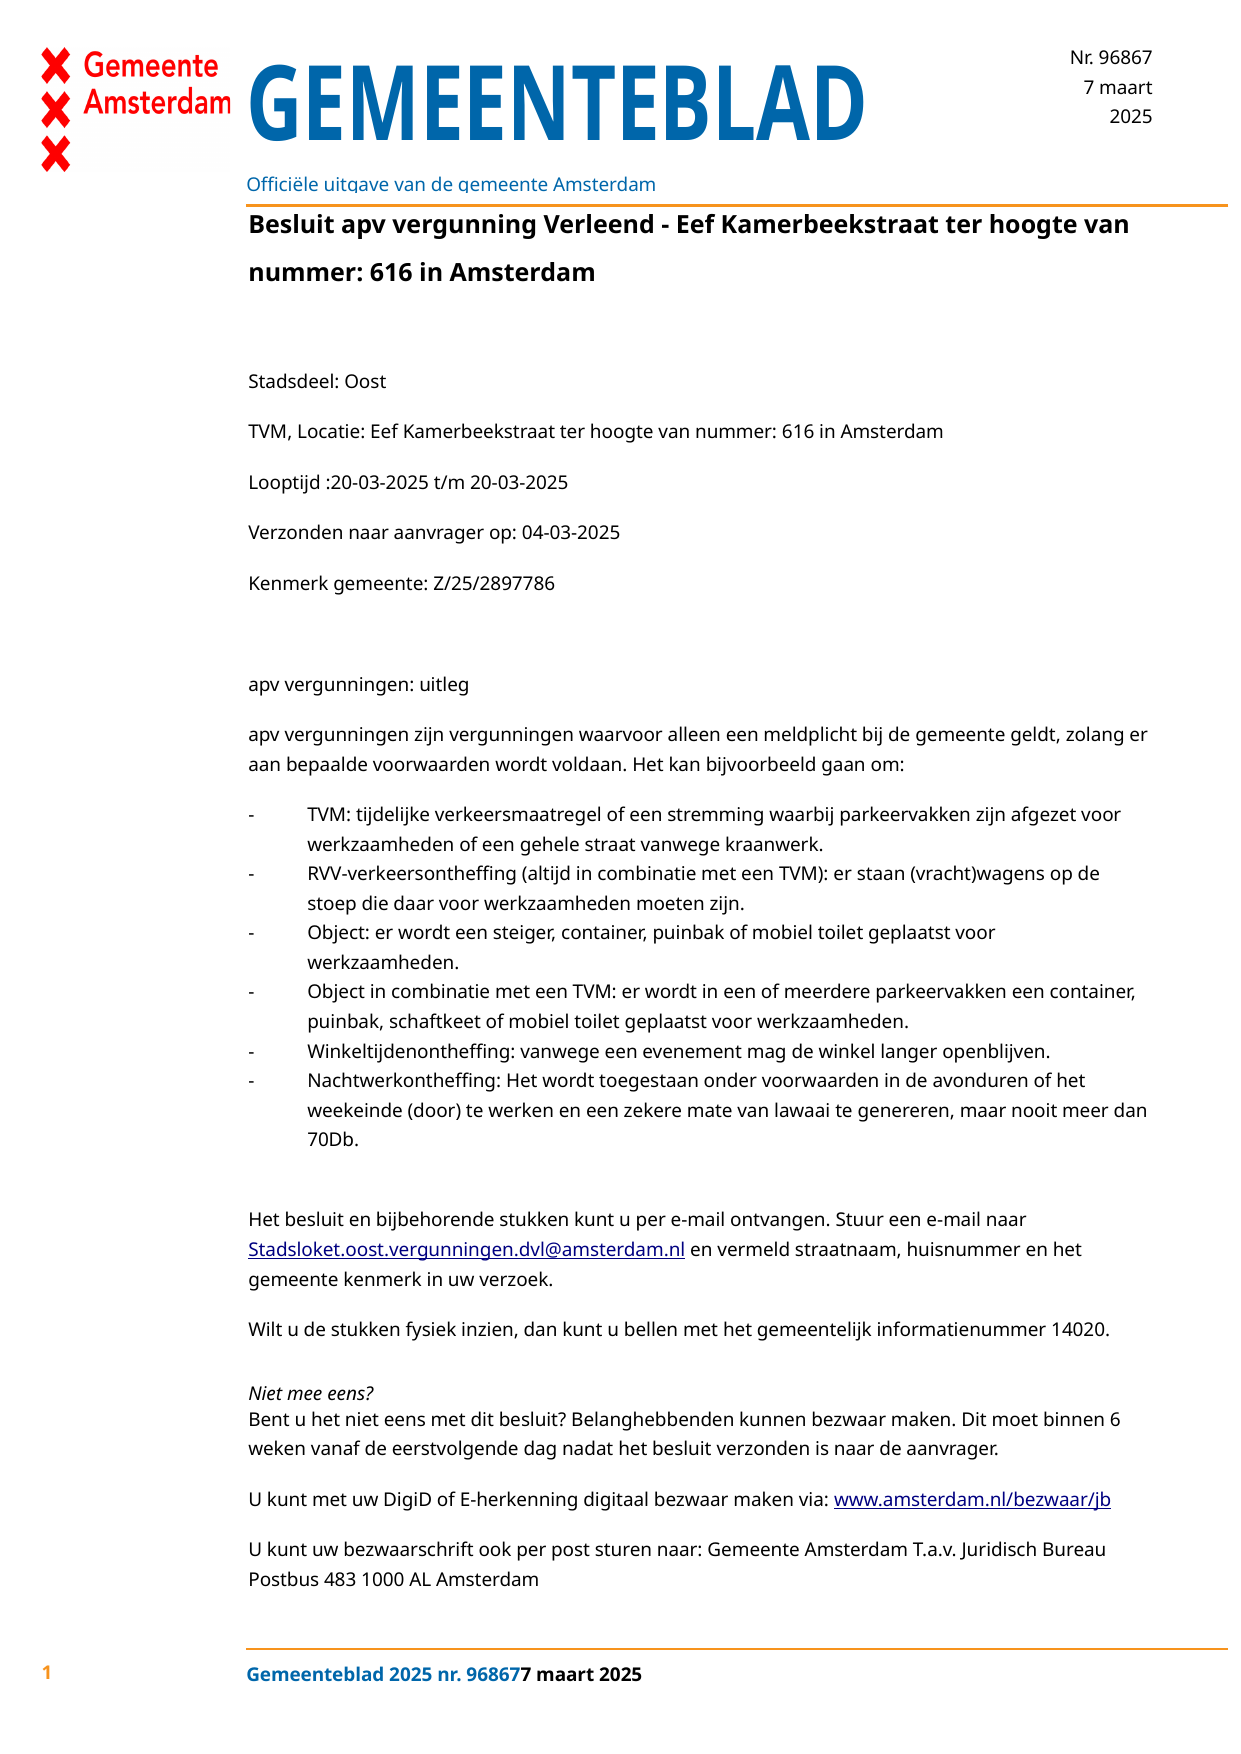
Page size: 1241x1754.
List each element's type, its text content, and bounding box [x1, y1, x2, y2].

list Nachtwerkontheffing: Het wordt toegestaan onder voorwaarden in de avonduren of het weekeinde (door) te werken en een zekere mate van lawaai te genereren, maar nooit meer dan 70Db. [248, 1067, 1152, 1152]
text apv vergunningen: uitleg [248, 671, 1152, 697]
text apv vergunningen zijn vergunningen waarvoor alleen een meldplicht bij de gemeente geldt, zolang er aan bepaalde voorwaarden wordt voldaan. Het kan bijvoorbeeld gaan om: [248, 721, 1152, 777]
text U kunt uw bezwaarschrift ook per post sturen naar: Gemeente Amsterdam T.a.v. Juridisch Bureau Postbus 483 1000 AL Amsterdam [248, 1536, 1152, 1592]
text TVM, Locatie: Eef Kamerbeekstraat ter hoogte van nummer: 616 in Amsterdam [248, 419, 1152, 444]
text Kenmerk gemeente: Z/25/2897786 [248, 570, 1152, 596]
list Object: er wordt een steiger, container, puinbak of mobiel toilet geplaatst voor werkzaamheden. [248, 919, 1152, 975]
text Wilt u de stukken fysiek inzien, dan kunt u bellen met het gemeentelijk informatienummer 14020. [248, 1316, 1152, 1342]
text Besluit apv vergunning Verleend - Eef Kamerbeekstraat ter hoogte van nummer: 616 in Amsterdam [248, 207, 1152, 288]
list TVM: tijdelijke verkeersmaatregel of een stremming waarbij parkeervakken zijn afgezet voor werkzaamheden of een gehele straat vanwege kraanwerk. [248, 801, 1152, 857]
text Looptijd :20-03-2025 t/m 20-03-2025 [248, 469, 1152, 495]
list RVV-verkeersontheffing (altijd in combinatie met een TVM): er staan (vracht)wagens op de stoep die daar voor werkzaamheden moeten zijn. [248, 860, 1152, 916]
list Winkeltijdenontheffing: vanwege een evenement mag de winkel langer openblijven. [248, 1038, 1152, 1064]
text Verzonden naar aanvrager op: 04-03-2025 [248, 519, 1152, 545]
list Object in combinatie met een TVM: er wordt in een of meerdere parkeervakken een container, puinbak, schaftkeet of mobiel toilet geplaatst voor werkzaamheden. [248, 979, 1152, 1034]
text Het besluit en bijbehorende stukken kunt u per e-mail ontvangen. Stuur een e-mail naar Stadsloket.oost.vergunningen.dvl@amsterdam.nl en vermeld straatnaam, huisnummer en het gemeente kenmerk in uw verzoek. [248, 1207, 1152, 1292]
text Bent u het niet eens met dit besluit? Belanghebbenden kunnen bezwaar maken. Dit moet binnen 6 weken vanaf de eerstvolgende dag nadat het besluit verzonden is naar de aanvrager. [248, 1406, 1152, 1461]
text U kunt met uw DigiD of E-herkenning digitaal bezwaar maken via: www.amsterdam.nl/bezwaar/jb [248, 1486, 1152, 1512]
text Stadsdeel: Oost [248, 368, 1152, 394]
picture [41, 47, 231, 172]
text Niet mee eens? [248, 1380, 1152, 1406]
